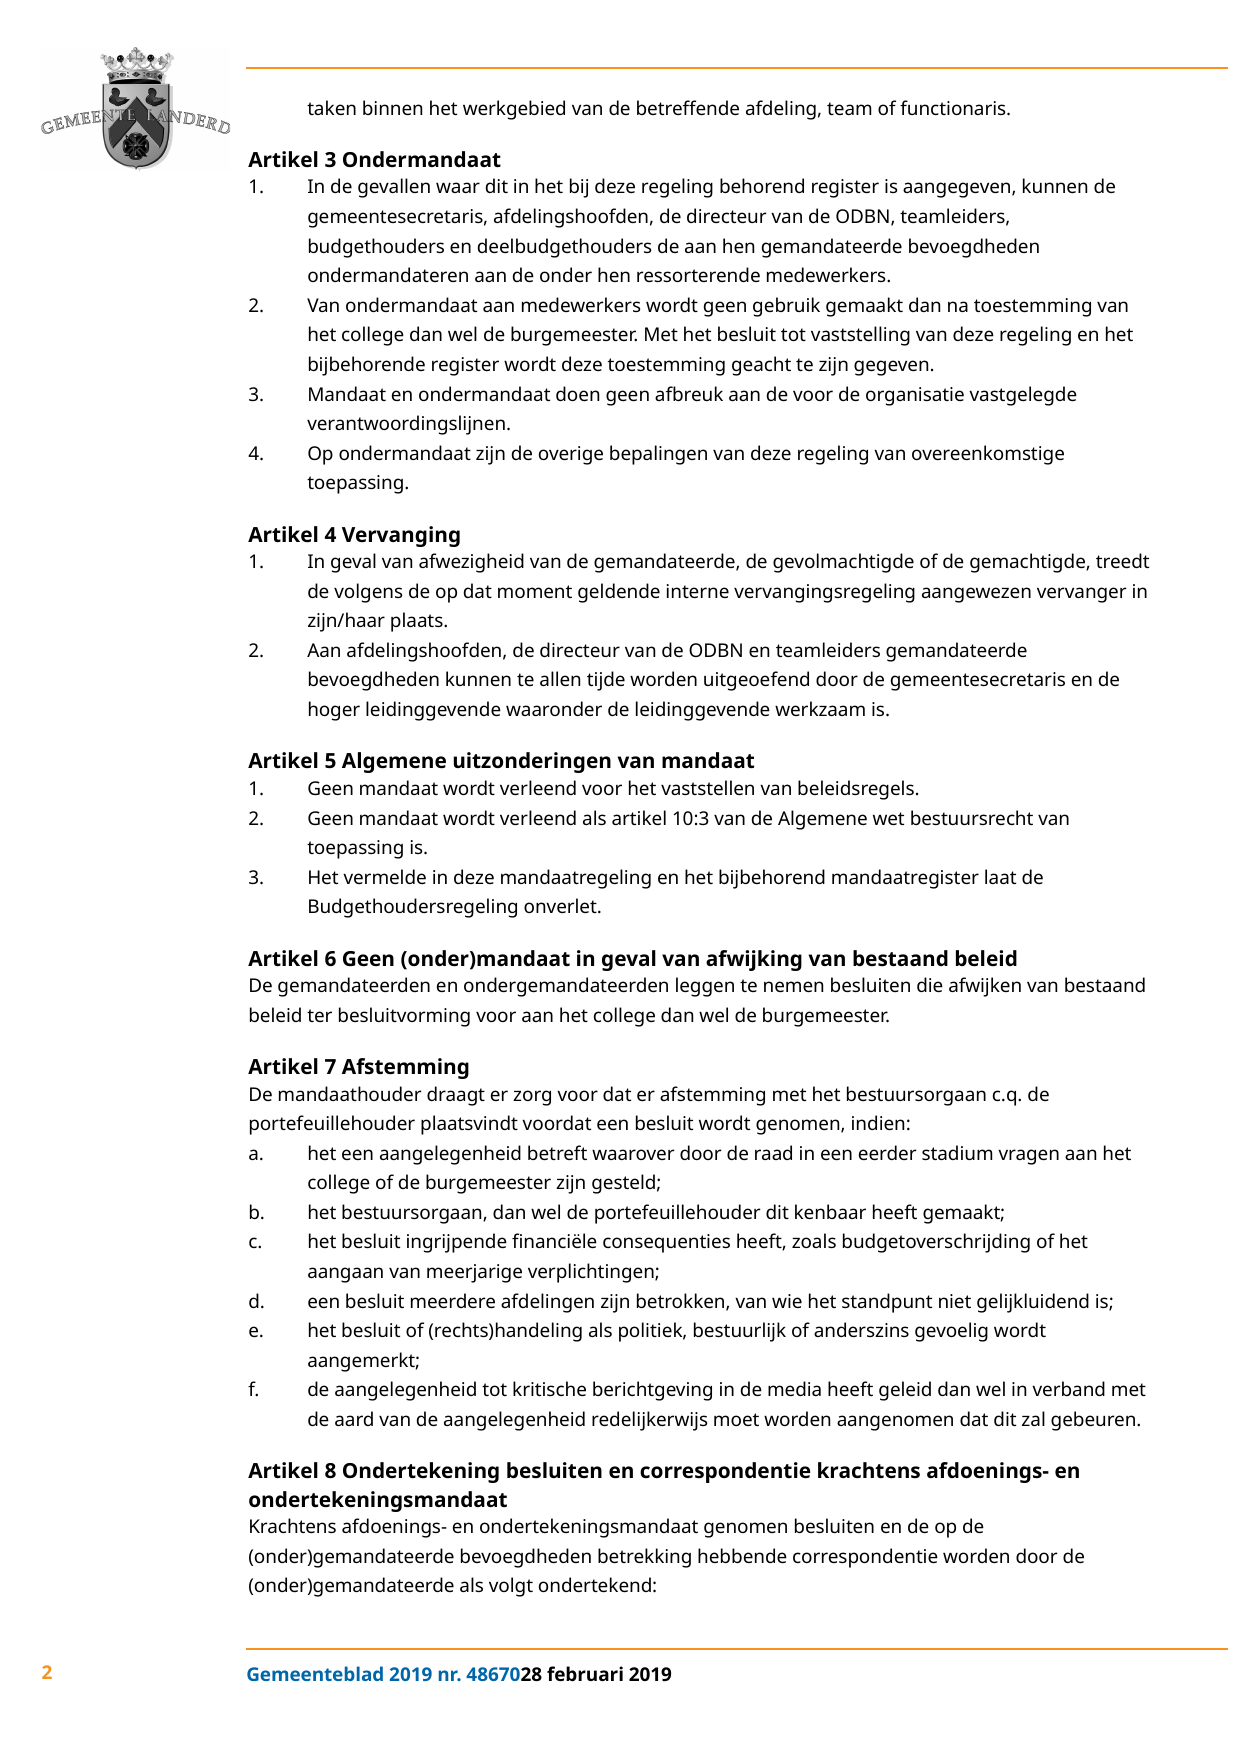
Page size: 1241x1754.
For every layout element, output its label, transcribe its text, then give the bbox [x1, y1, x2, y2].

list een besluit meerdere afdelingen zijn betrokken, van wie het standpunt niet gelijkluidend is; [248, 1288, 1152, 1313]
list In geval van afwezigheid van de gemandateerde, de gevolmachtigde of de gemachtigde, treedt de volgens de op dat moment geldende interne vervangingsregeling aangewezen vervanger in zijn/haar plaats. [248, 548, 1152, 633]
text Krachtens afdoenings- en ondertekeningsmandaat genomen besluiten en de op de (onder)gemandateerde bevoegdheden betrekking hebbende correspondentie worden door de (onder)gemandateerde als volgt ondertekend: [248, 1513, 1152, 1598]
text Artikel 7 Afstemming [248, 1052, 1152, 1081]
list Geen mandaat wordt verleend voor het vaststellen van beleidsregels. [248, 775, 1152, 801]
text De gemandateerden en ondergemandateerden leggen te nemen besluiten die afwijken van bestaand beleid ter besluitvorming voor aan het college dan wel de burgemeester. [248, 972, 1152, 1028]
list Geen mandaat wordt verleend als artikel 10:3 van de Algemene wet bestuursrecht van toepassing is. [248, 805, 1152, 860]
list de aangelegenheid tot kritische berichtgeving in de media heeft geleid dan wel in verband met de aard van de aangelegenheid redelijkerwijs moet worden aangenomen dat dit zal gebeuren. [248, 1377, 1152, 1432]
picture [41, 47, 231, 172]
list het bestuursorgaan, dan wel de portefeuillehouder dit kenbaar heeft gemaakt; [248, 1199, 1152, 1225]
list In de gevallen waar dit in het bij deze regeling behorend register is aangegeven, kunnen de gemeentesecretaris, afdelingshoofden, de directeur van de ODBN, teamleiders, budgethouders en deelbudgethouders de aan hen gemandateerde bevoegdheden ondermandateren aan de onder hen ressorterende medewerkers. [248, 174, 1152, 288]
list Van ondermandaat aan medewerkers wordt geen gebruik gemaakt dan na toestemming van het college dan wel de burgemeester. Met het besluit tot vaststelling van deze regeling en het bijbehorende register wordt deze toestemming geacht te zijn gegeven. [248, 292, 1152, 377]
text De mandaathouder draagt er zorg voor dat er afstemming met het bestuursorgaan c.q. de portefeuillehouder plaatsvindt voordat een besluit wordt genomen, indien: [248, 1081, 1152, 1136]
text Artikel 8 Ondertekening besluiten en correspondentie krachtens afdoenings- en ondertekeningsmandaat [248, 1457, 1152, 1513]
list het besluit ingrijpende financiële consequenties heeft, zoals budgetoverschrijding of het aangaan van meerjarige verplichtingen; [248, 1229, 1152, 1284]
text Artikel 3 Ondermandaat [248, 145, 1152, 174]
list Aan afdelingshoofden, de directeur van de ODBN en teamleiders gemandateerde bevoegdheden kunnen te allen tijde worden uitgeoefend door de gemeentesecretaris en de hoger leidinggevende waaronder de leidinggevende werkzaam is. [248, 637, 1152, 722]
list Het vermelde in deze mandaatregeling en het bijbehorend mandaatregister laat de Budgethoudersregeling onverlet. [248, 864, 1152, 919]
text Artikel 6 Geen (onder)mandaat in geval van afwijking van bestaand beleid [248, 944, 1152, 972]
list het besluit of (rechts)handeling als politiek, bestuurlijk of anderszins gevoelig wordt aangemerkt; [248, 1317, 1152, 1373]
list Mandaat en ondermandaat doen geen afbreuk aan de voor de organisatie vastgelegde verantwoordingslijnen. [248, 381, 1152, 436]
list het een aangelegenheid betreft waarover door de raad in een eerder stadium vragen aan het college of de burgemeester zijn gesteld; [248, 1140, 1152, 1195]
list taken binnen het werkgebied van de betreffende afdeling, team of functionaris. [248, 95, 1152, 121]
text Artikel 5 Algemene uitzonderingen van mandaat [248, 747, 1152, 775]
list Op ondermandaat zijn de overige bepalingen van deze regeling van overeenkomstige toepassing. [248, 440, 1152, 495]
text Artikel 4 Vervanging [248, 520, 1152, 548]
